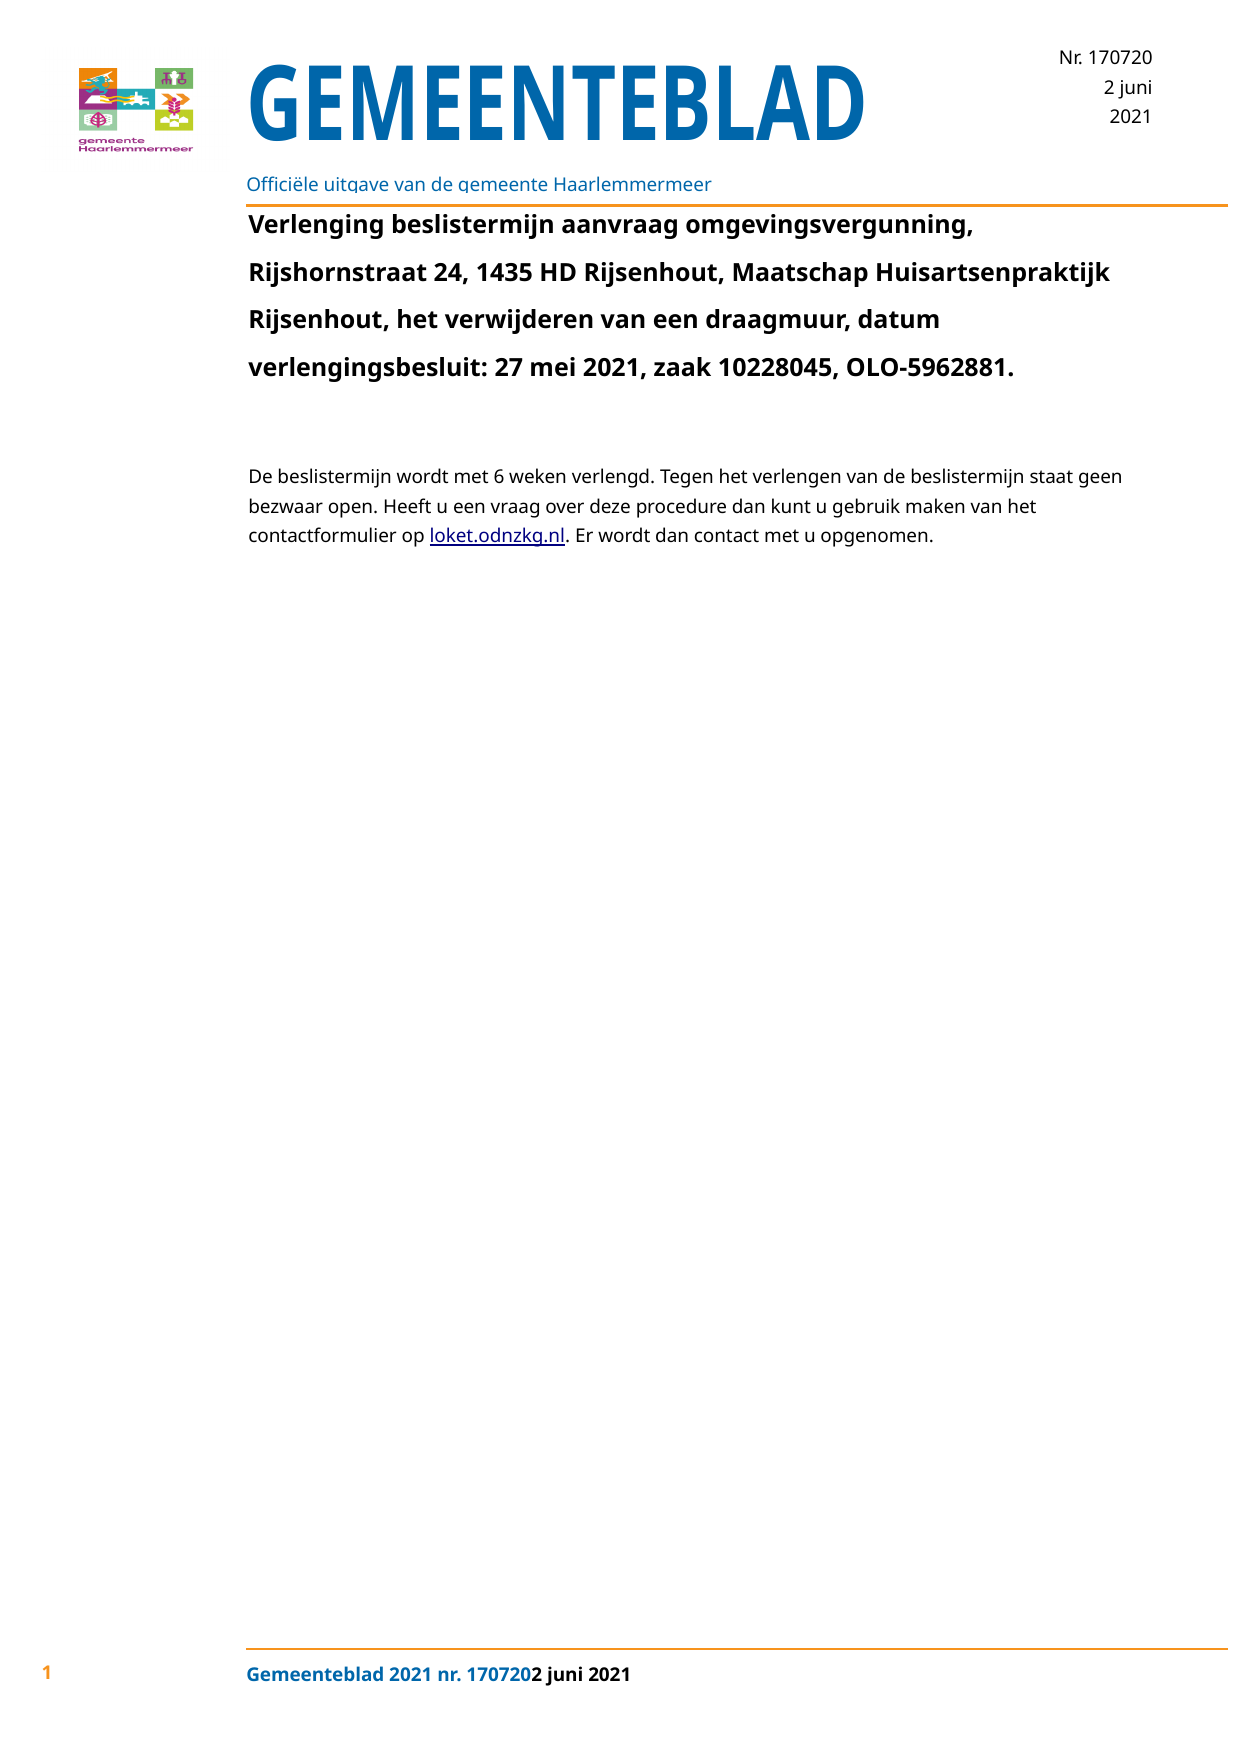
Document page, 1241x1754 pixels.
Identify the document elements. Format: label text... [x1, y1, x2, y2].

text Verlenging beslistermijn aanvraag omgevingsvergunning, Rijshornstraat 24, 1435 HD Rijsenhout, Maatschap Huisartsenpraktijk Rijsenhout, het verwijderen van een draagmuur, datum verlengingsbesluit: 27 mei 2021, zaak 10228045, OLO-5962881. [248, 207, 1152, 384]
picture [41, 47, 231, 172]
text De beslistermijn wordt met 6 weken verlengd. Tegen het verlengen van de beslistermijn staat geen bezwaar open. Heeft u een vraag over deze procedure dan kunt u gebruik maken van het contactformulier op loket.odnzkg.nl. Er wordt dan contact met u opgenomen. [248, 463, 1152, 548]
